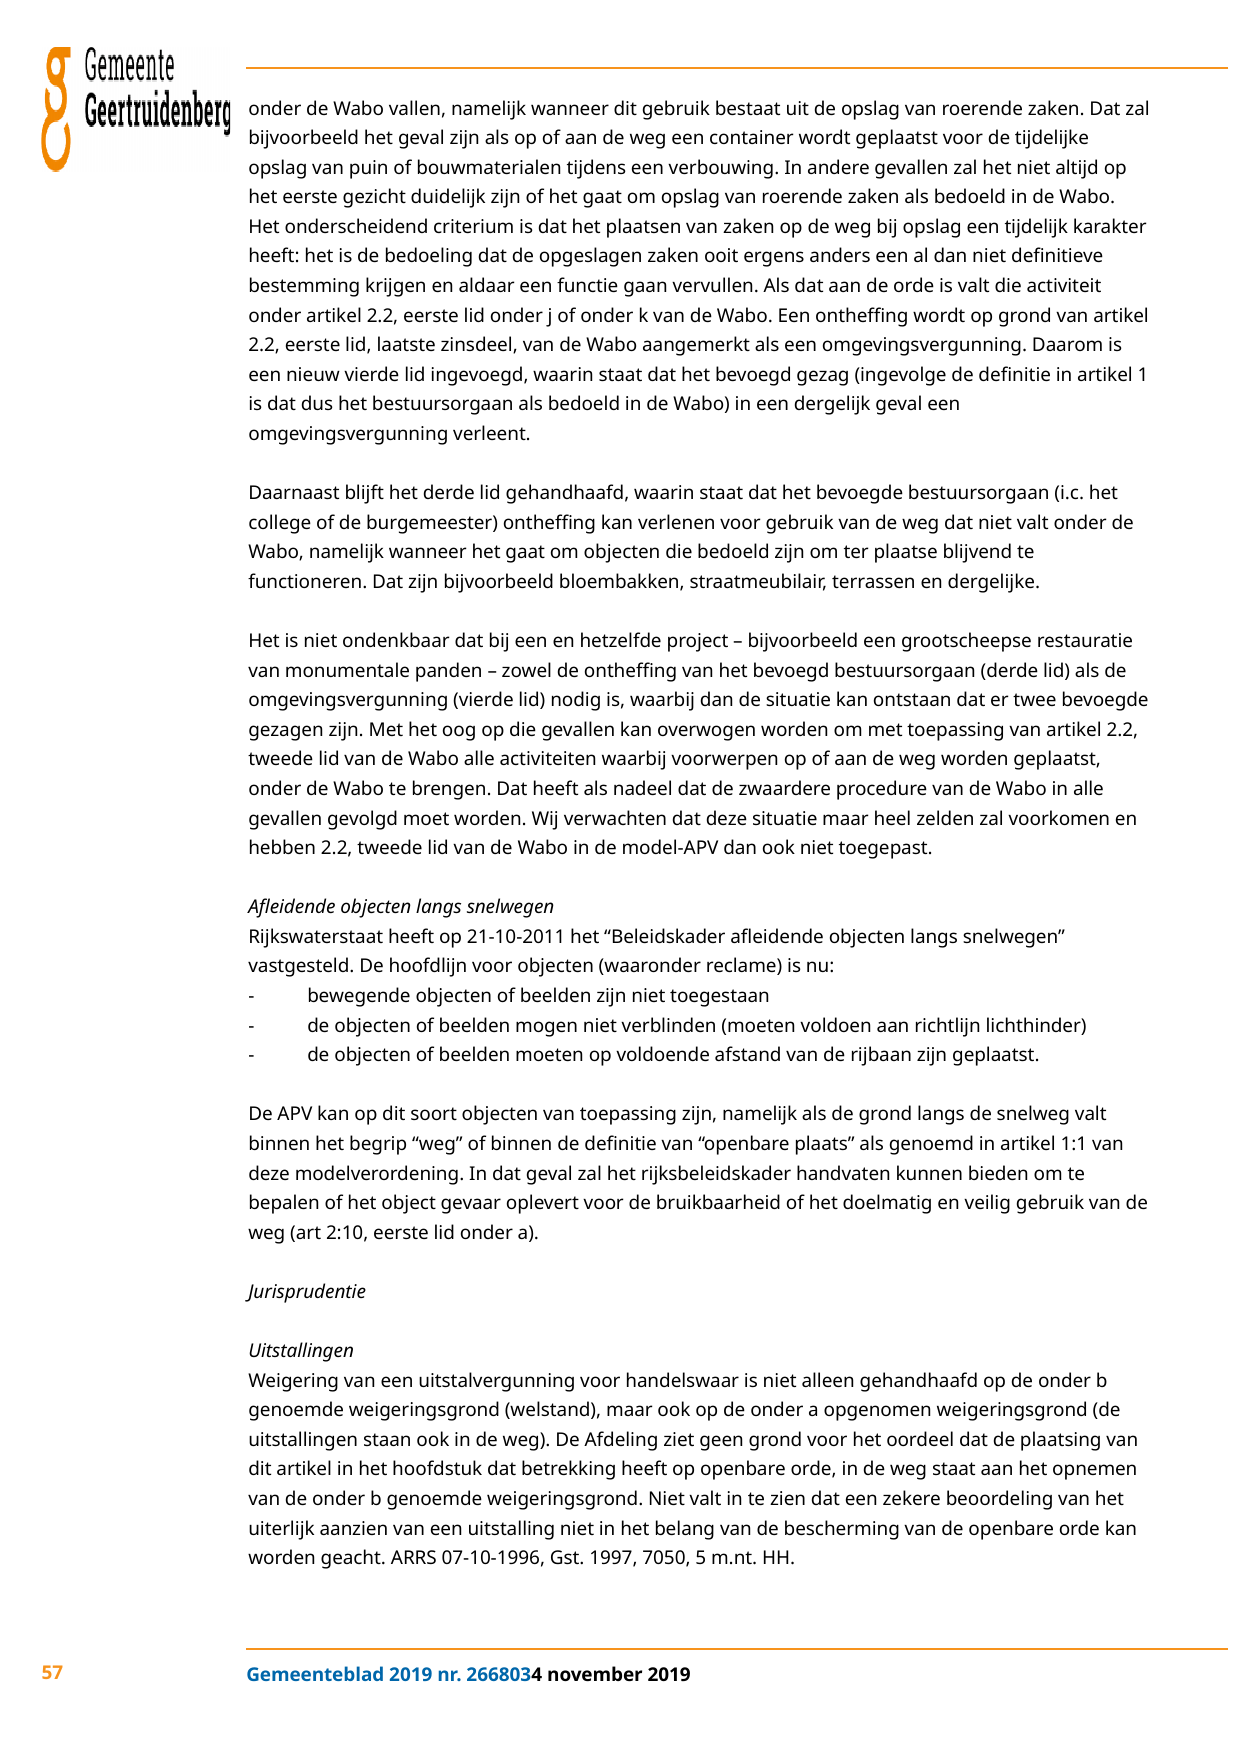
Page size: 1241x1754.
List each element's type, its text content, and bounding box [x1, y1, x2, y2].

text onder de Wabo vallen, namelijk wanneer dit gebruik bestaat uit de opslag van roerende zaken. Dat zal bijvoorbeeld het geval zijn als op of aan de weg een container wordt geplaatst voor de tijdelijke opslag van puin of bouwmaterialen tijdens een verbouwing. In andere gevallen zal het niet altijd op het eerste gezicht duidelijk zijn of het gaat om opslag van roerende zaken als bedoeld in de Wabo. Het onderscheidend criterium is dat het plaatsen van zaken op de weg bij opslag een tijdelijk karakter heeft: het is de bedoeling dat de opgeslagen zaken ooit ergens anders een al dan niet definitieve bestemming krijgen en aldaar een functie gaan vervullen. Als dat aan de orde is valt die activiteit onder artikel 2.2, eerste lid onder j of onder k van de Wabo. Een ontheffing wordt op grond van artikel 2.2, eerste lid, laatste zinsdeel, van de Wabo aangemerkt als een omgevingsvergunning. Daarom is een nieuw vierde lid ingevoegd, waarin staat dat het bevoegd gezag (ingevolge de definitie in artikel 1 is dat dus het bestuursorgaan als bedoeld in de Wabo) in een dergelijk geval een omgevingsvergunning verleent. [248, 95, 1152, 446]
text Afleidende objecten langs snelwegen [248, 893, 1152, 919]
list de objecten of beelden moeten op voldoende afstand van de rijbaan zijn geplaatst. [248, 1041, 1152, 1067]
text Daarnaast blijft het derde lid gehandhaafd, waarin staat dat het bevoegde bestuursorgaan (i.c. het college of de burgemeester) ontheffing kan verlenen voor gebruik van de weg dat niet valt onder de Wabo, namelijk wanneer het gaat om objecten die bedoeld zijn om ter plaatse blijvend te functioneren. Dat zijn bijvoorbeeld bloembakken, straatmeubilair, terrassen en dergelijke. [248, 479, 1152, 594]
picture [41, 47, 231, 172]
text Jurisprudentie [248, 1278, 1152, 1304]
text De APV kan op dit soort objecten van toepassing zijn, namelijk als de grond langs de snelweg valt binnen het begrip “weg” of binnen de definitie van “openbare plaats” als genoemd in artikel 1:1 van deze modelverordening. In dat geval zal het rijksbeleidskader handvaten kunnen bieden om te bepalen of het object gevaar oplevert voor de bruikbaarheid of het doelmatig en veilig gebruik van de weg (art 2:10, eerste lid onder a). [248, 1101, 1152, 1245]
text Uitstallingen [248, 1337, 1152, 1363]
list bewegende objecten of beelden zijn niet toegestaan [248, 982, 1152, 1008]
text Rijkswaterstaat heeft op 21-10-2011 het “Beleidskader afleidende objecten langs snelwegen” vastgesteld. De hoofdlijn voor objecten (waaronder reclame) is nu: [248, 923, 1152, 978]
text Het is niet ondenkbaar dat bij een en hetzelfde project – bijvoorbeeld een grootscheepse restauratie van monumentale panden – zowel de ontheffing van het bevoegd bestuursorgaan (derde lid) als de omgevingsvergunning (vierde lid) nodig is, waarbij dan de situatie kan ontstaan dat er twee bevoegde gezagen zijn. Met het oog op die gevallen kan overwogen worden om met toepassing van artikel 2.2, tweede lid van de Wabo alle activiteiten waarbij voorwerpen op of aan de weg worden geplaatst, onder de Wabo te brengen. Dat heeft als nadeel dat de zwaardere procedure van de Wabo in alle gevallen gevolgd moet worden. Wij verwachten dat deze situatie maar heel zelden zal voorkomen en hebben 2.2, tweede lid van de Wabo in de model-APV dan ook niet toegepast. [248, 627, 1152, 860]
list de objecten of beelden mogen niet verblinden (moeten voldoen aan richtlijn lichthinder) [248, 1012, 1152, 1038]
text Weigering van een uitstalvergunning voor handelswaar is niet alleen gehandhaafd op de onder b genoemde weigeringsgrond (welstand), maar ook op de onder a opgenomen weigeringsgrond (de uitstallingen staan ook in de weg). De Afdeling ziet geen grond voor het oordeel dat de plaatsing van dit artikel in het hoofdstuk dat betrekking heeft op openbare orde, in de weg staat aan het opnemen van de onder b genoemde weigeringsgrond. Niet valt in te zien dat een zekere beoordeling van het uiterlijk aanzien van een uitstalling niet in het belang van de bescherming van de openbare orde kan worden geacht. ARRS 07-10-1996, Gst. 1997, 7050, 5 m.nt. HH. [248, 1367, 1152, 1570]
